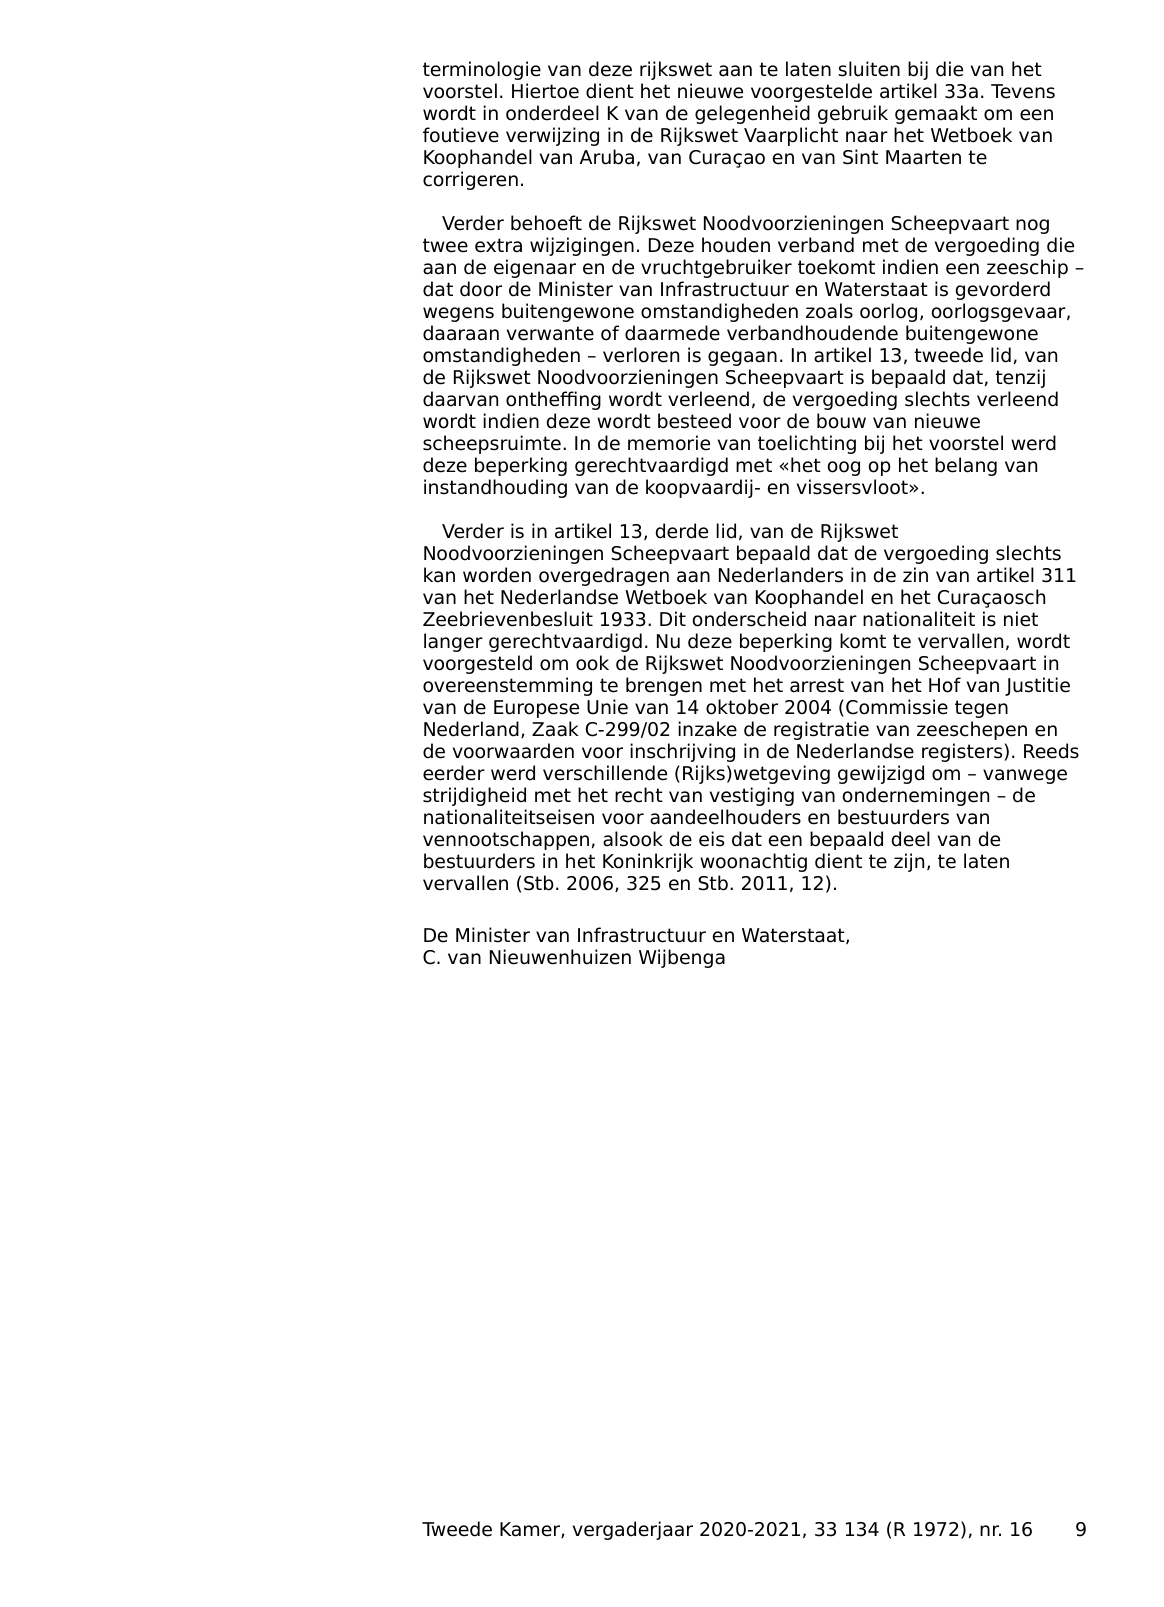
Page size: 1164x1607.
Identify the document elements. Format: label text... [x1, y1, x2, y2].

text terminologie van deze rijkswet aan te laten sluiten bij die van het voorstel. Hiertoe dient het nieuwe voorgestelde artikel 33a. Tevens wordt in onderdeel K van de gelegenheid gebruik gemaakt om een foutieve verwijzing in de Rijkswet Vaarplicht naar het Wetboek van Koophandel van Aruba, van Curaçao en van Sint Maarten te corrigeren. [422, 59, 1087, 191]
text Verder is in artikel 13, derde lid, van de Rijkswet Noodvoorzieningen Scheepvaart bepaald dat de vergoeding slechts kan worden overgedragen aan Nederlanders in de zin van artikel 311 van het Nederlandse Wetboek van Koophandel en het Curaçaosch Zeebrievenbesluit 1933. Dit onderscheid naar nationaliteit is niet langer gerechtvaardigd. Nu deze beperking komt te vervallen, wordt voorgesteld om ook de Rijkswet Noodvoorzieningen Scheepvaart in overeenstemming te brengen met het arrest van het Hof van Justitie van de Europese Unie van 14 oktober 2004 (Commissie tegen Nederland, Zaak C-299/02 inzake de registratie van zeeschepen en de voorwaarden voor inschrijving in de Nederlandse registers). Reeds eerder werd verschillende (Rijks)wetgeving gewijzigd om – vanwege strijdigheid met het recht van vestiging van ondernemingen – de nationaliteitseisen voor aandeelhouders en bestuurders van vennootschappen, alsook de eis dat een bepaald deel van de bestuurders in het Koninkrijk woonachtig dient te zijn, te laten vervallen (Stb. 2006, 325 en Stb. 2011, 12). [422, 521, 1087, 895]
text De Minister van Infrastructuur en Waterstaat, C. van Nieuwenhuizen Wijbenga [422, 925, 1087, 969]
text Verder behoeft de Rijkswet Noodvoorzieningen Scheepvaart nog twee extra wijzigingen. Deze houden verband met de vergoeding die aan de eigenaar en de vruchtgebruiker toekomt indien een zeeschip – dat door de Minister van Infrastructuur en Waterstaat is gevorderd wegens buitengewone omstandigheden zoals oorlog, oorlogsgevaar, daaraan verwante of daarmede verbandhoudende buitengewone omstandigheden – verloren is gegaan. In artikel 13, tweede lid, van de Rijkswet Noodvoorzieningen Scheepvaart is bepaald dat, tenzij daarvan ontheffing wordt verleend, de vergoeding slechts verleend wordt indien deze wordt besteed voor de bouw van nieuwe scheepsruimte. In de memorie van toelichting bij het voorstel werd deze beperking gerechtvaardigd met «het oog op het belang van instandhouding van de koopvaardij- en vissersvloot». [422, 213, 1087, 499]
